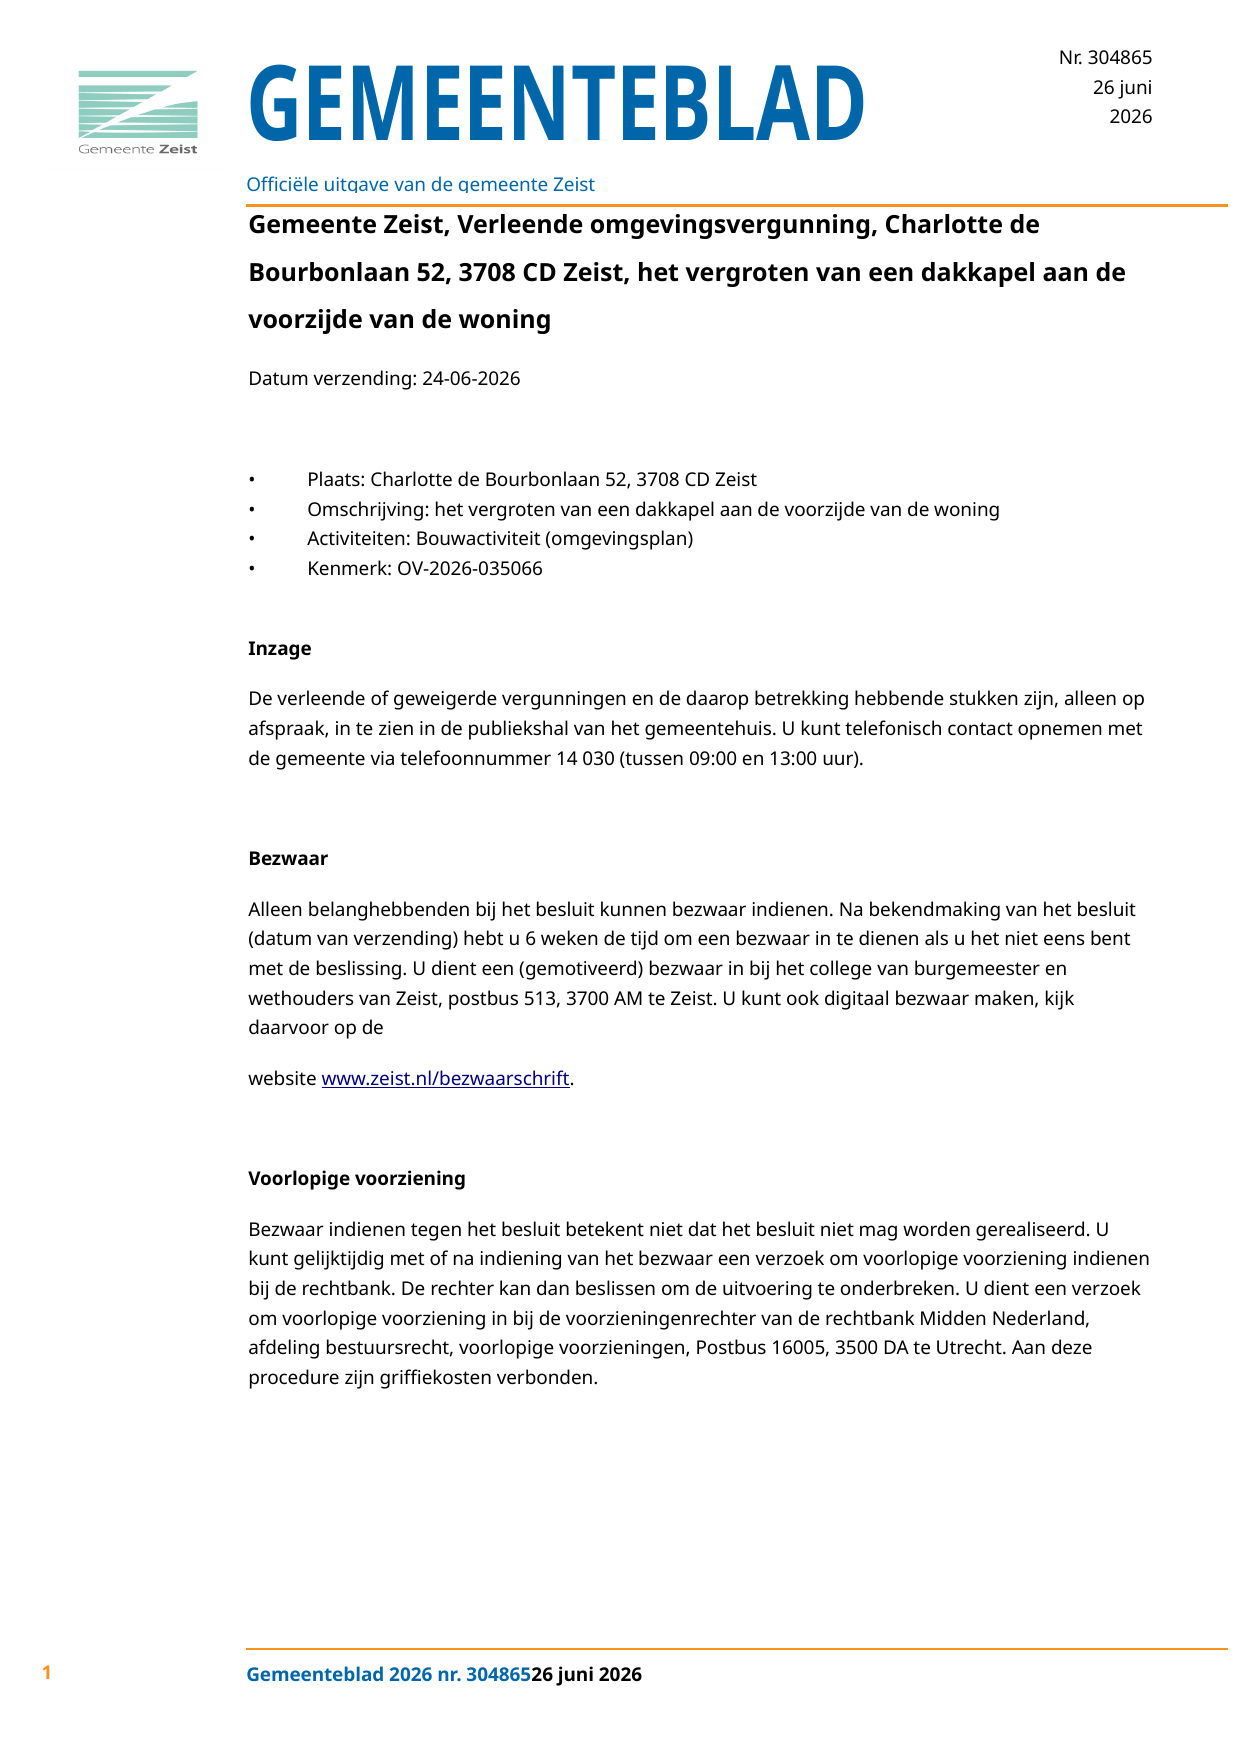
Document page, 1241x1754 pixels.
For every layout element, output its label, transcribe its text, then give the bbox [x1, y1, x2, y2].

text Voorlopige voorziening [248, 1166, 1152, 1191]
text Bezwaar indienen tegen het besluit betekent niet dat het besluit niet mag worden gerealiseerd. U kunt gelijktijdig met of na indiening van het bezwaar een verzoek om voorlopige voorziening indienen bij de rechtbank. De rechter kan dan beslissen om de uitvoering te onderbreken. U dient een verzoek om voorlopige voorziening in bij de voorzieningenrechter van de rechtbank Midden Nederland, afdeling bestuursrecht, voorlopige voorzieningen, Postbus 16005, 3500 DA te Utrecht. Aan deze procedure zijn griffiekosten verbonden. [248, 1216, 1152, 1389]
list Kenmerk: OV-2026-035066 [248, 555, 1152, 581]
text Gemeente Zeist, Verleende omgevingsvergunning, Charlotte de Bourbonlaan 52, 3708 CD Zeist, het vergroten van een dakkapel aan de voorzijde van de woning [248, 207, 1152, 336]
list Plaats: Charlotte de Bourbonlaan 52, 3708 CD Zeist [248, 466, 1152, 492]
text Datum verzending: 24-06-2026 [248, 366, 1152, 391]
text Inzage [248, 635, 1152, 661]
text De verleende of geweigerde vergunningen en de daarop betrekking hebbende stukken zijn, alleen op afspraak, in te zien in de publiekshal van het gemeentehuis. U kunt telefonisch contact opnemen met de gemeente via telefoonnummer 14 030 (tussen 09:00 en 13:00 uur). [248, 686, 1152, 770]
picture [41, 47, 231, 172]
text Bezwaar [248, 846, 1152, 871]
text website www.zeist.nl/bezwaarschrift. [248, 1065, 1152, 1090]
text Alleen belanghebbenden bij het besluit kunnen bezwaar indienen. Na bekendmaking van het besluit (datum van verzending) hebt u 6 weken de tijd om een bezwaar in te dienen als u het niet eens bent met de beslissing. U dient een (gemotiveerd) bezwaar in bij het college van burgemeester en wethouders van Zeist, postbus 513, 3700 AM te Zeist. U kunt ook digitaal bezwaar maken, kijk daarvoor op de [248, 896, 1152, 1040]
list Activiteiten: Bouwactiviteit (omgevingsplan) [248, 526, 1152, 551]
list Omschrijving: het vergroten van een dakkapel aan de voorzijde van de woning [248, 496, 1152, 522]
